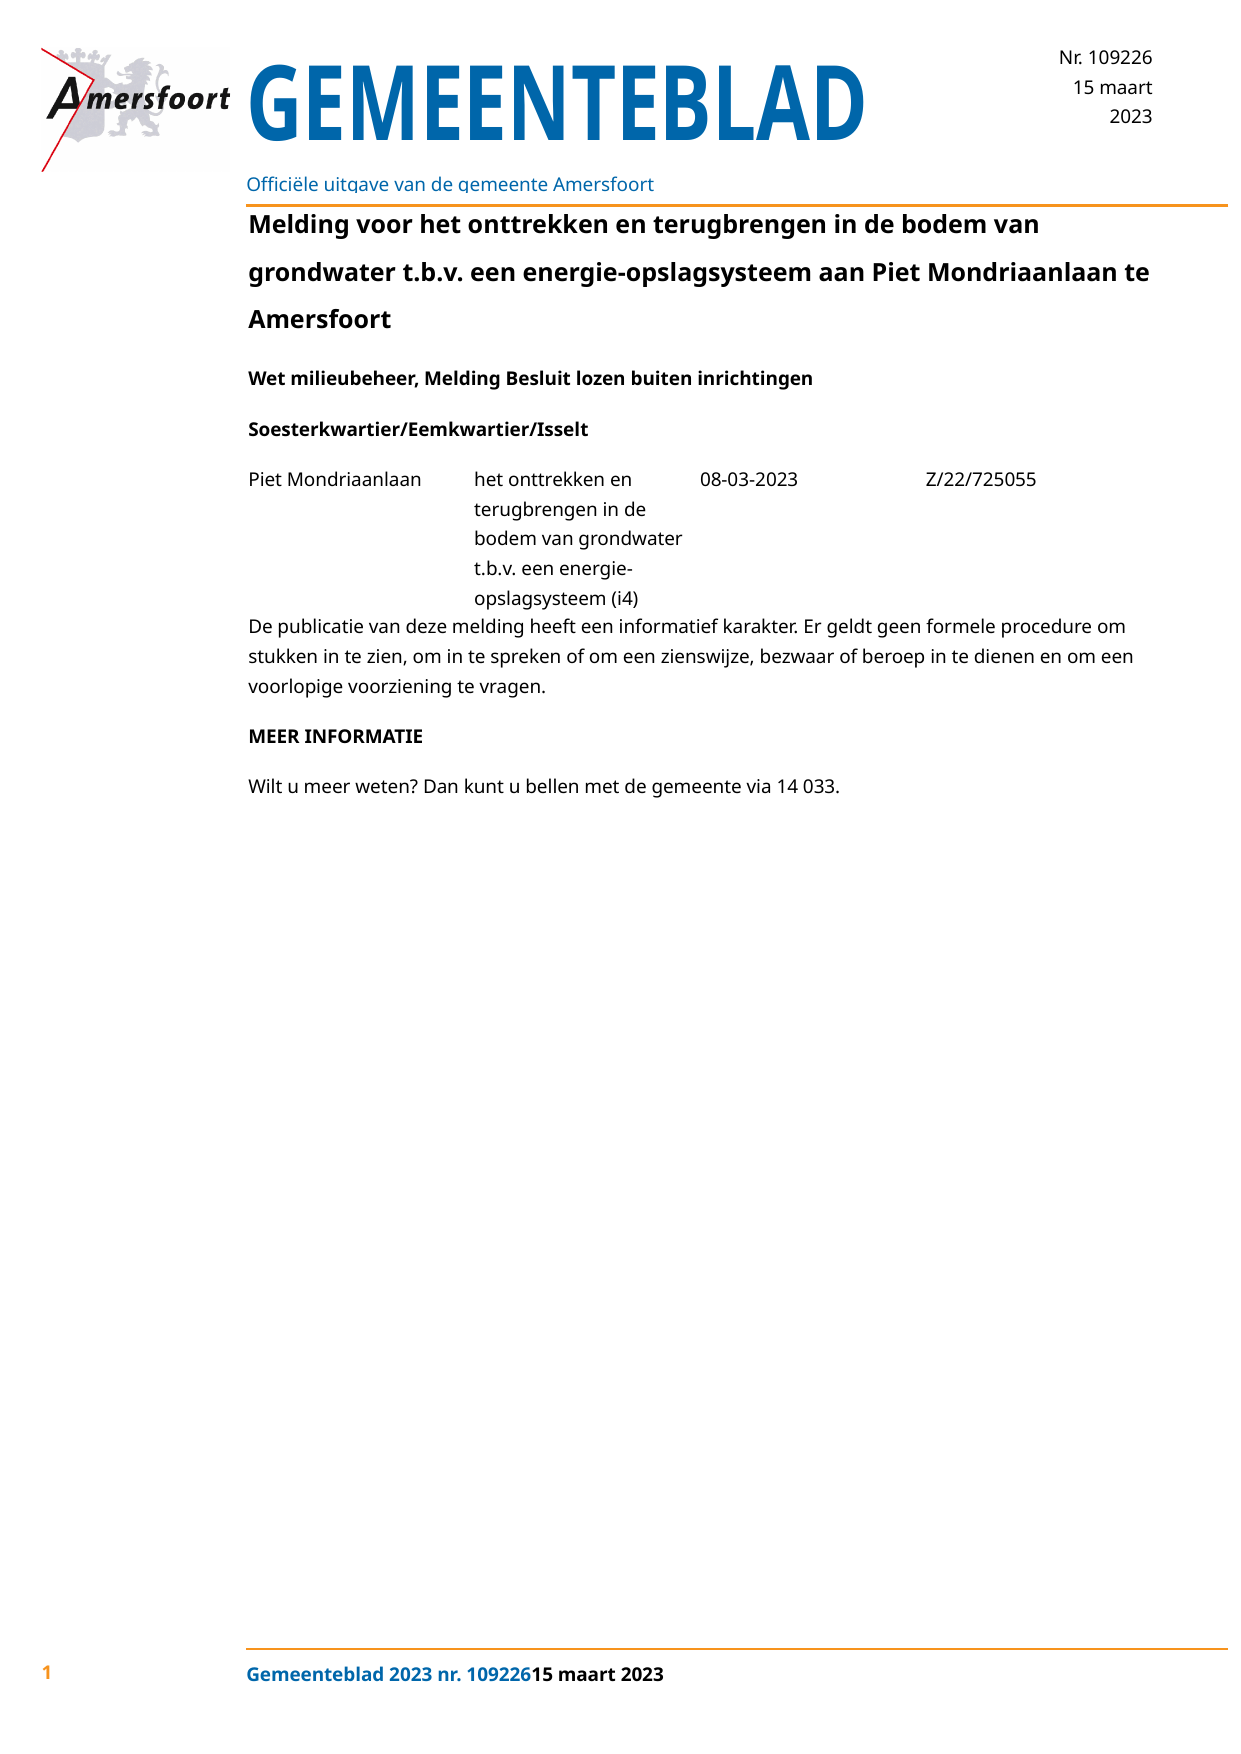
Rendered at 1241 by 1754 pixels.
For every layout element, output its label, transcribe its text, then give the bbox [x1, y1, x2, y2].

text Soesterkwartier/Eemkwartier/Isselt [248, 416, 1152, 442]
text Wilt u meer weten? Dan kunt u bellen met de gemeente via 14 033. [248, 774, 1152, 799]
text Melding voor het onttrekken en terugbrengen in de bodem van grondwater t.b.v. een energie-opslagsysteem aan Piet Mondriaanlaan te Amersfoort [248, 207, 1152, 336]
picture [41, 47, 231, 172]
text De publicatie van deze melding heeft een informatief karakter. Er geldt geen formele procedure om stukken in te zien, om in te spreken of om een zienswijze, bezwaar of beroep in te dienen en om een voorlopige voorziening te vragen. [248, 614, 1152, 699]
table_header Z/22/725055 [926, 466, 1152, 611]
text MEER INFORMATIE [248, 723, 1152, 749]
table_header Piet Mondriaanlaan [248, 466, 474, 611]
table_header het onttrekken en terugbrengen in de bodem van grondwater t.b.v. een energie-opslagsysteem (i4) [474, 466, 700, 611]
table_header 08-03-2023 [700, 466, 926, 611]
text Wet milieubeheer, Melding Besluit lozen buiten inrichtingen [248, 366, 1152, 391]
